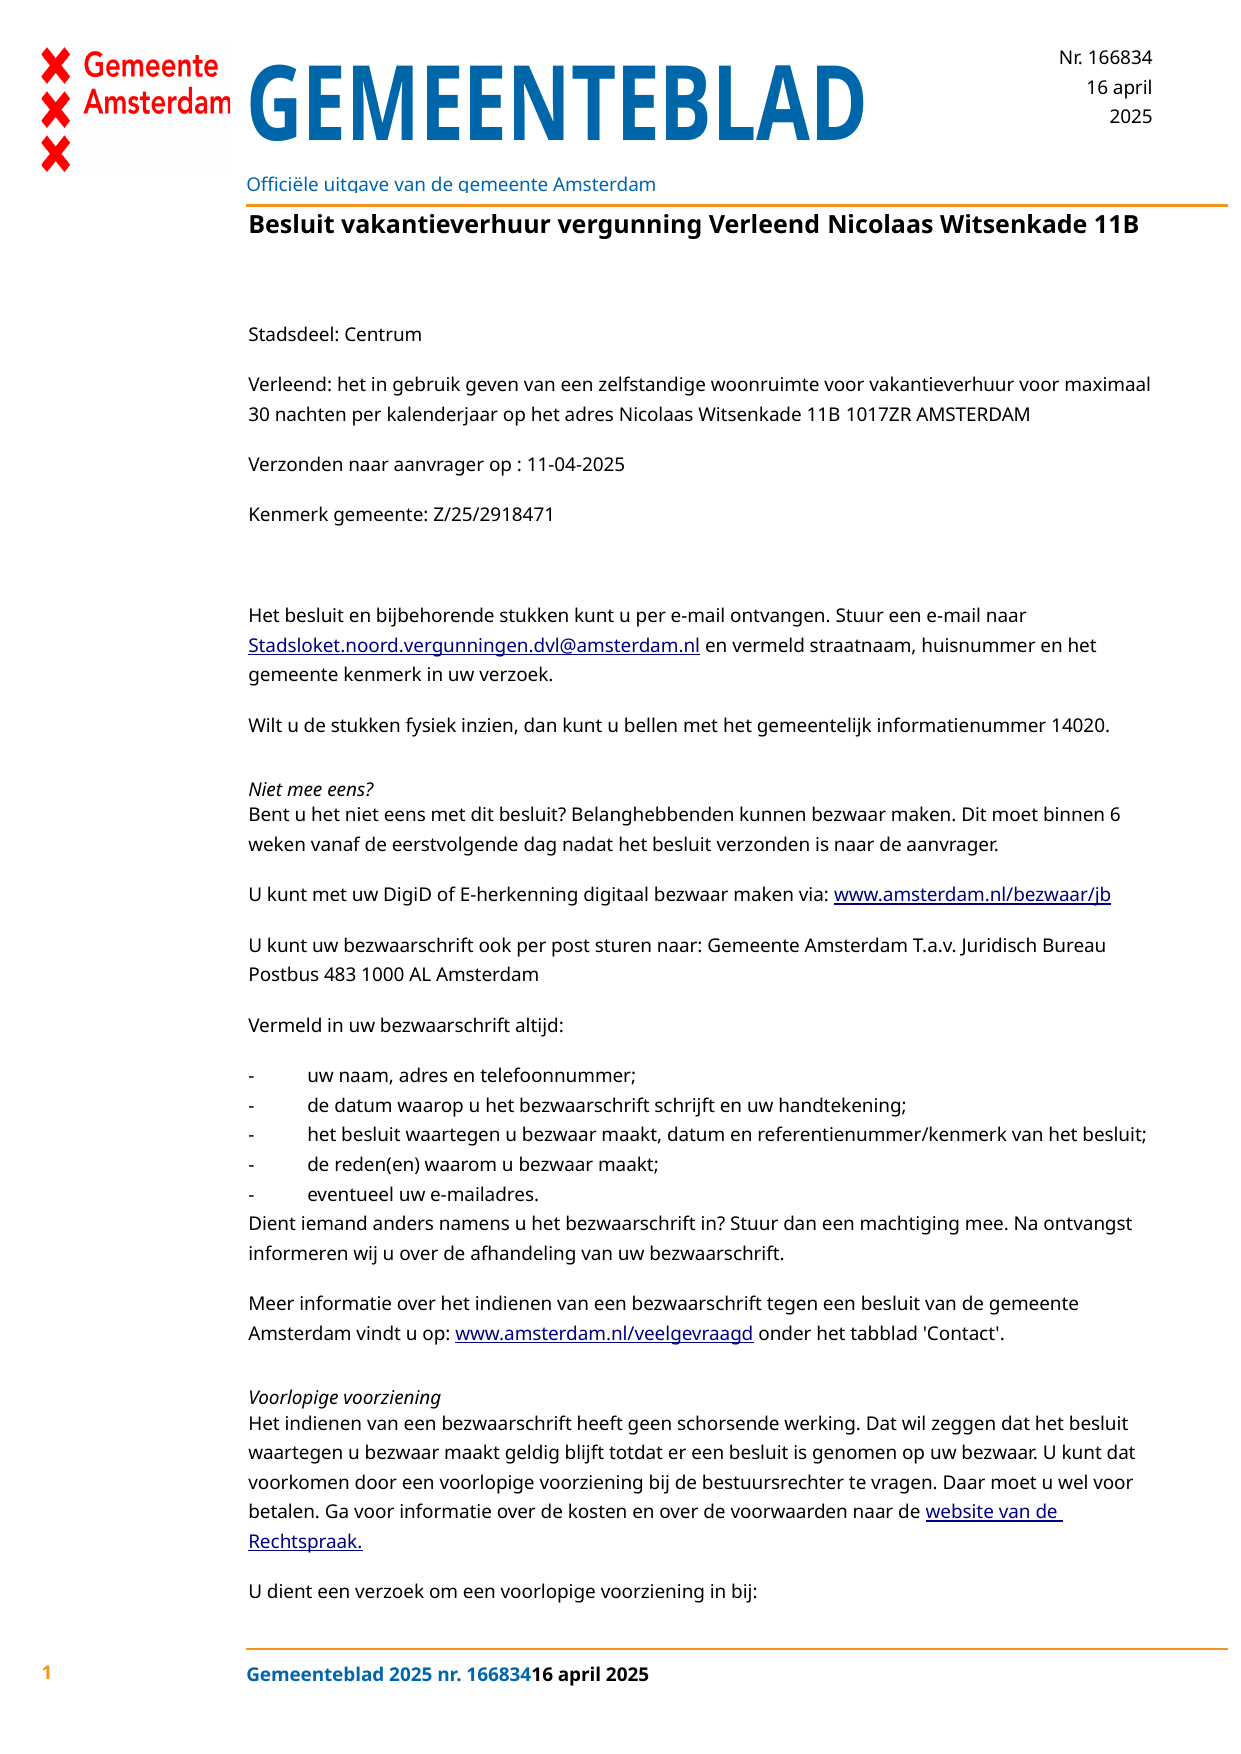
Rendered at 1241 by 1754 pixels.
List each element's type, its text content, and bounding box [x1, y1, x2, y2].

text Meer informatie over het indienen van een bezwaarschrift tegen een besluit van de gemeente Amsterdam vindt u op: www.amsterdam.nl/veelgevraagd onder het tabblad 'Contact'. [248, 1290, 1152, 1346]
text Dient iemand anders namens u het bezwaarschrift in? Stuur dan een machtiging mee. Na ontvangst informeren wij u over de afhandeling van uw bezwaarschrift. [248, 1210, 1152, 1266]
list de datum waarop u het bezwaarschrift schrijft en uw handtekening; [248, 1092, 1152, 1118]
text Vermeld in uw bezwaarschrift altijd: [248, 1012, 1152, 1038]
text U dient een verzoek om een voorlopige voorziening in bij: [248, 1578, 1152, 1604]
text U kunt uw bezwaarschrift ook per post sturen naar: Gemeente Amsterdam T.a.v. Juridisch Bureau Postbus 483 1000 AL Amsterdam [248, 932, 1152, 987]
list de reden(en) waarom u bezwaar maakt; [248, 1151, 1152, 1177]
list eventueel uw e-mailadres. [248, 1181, 1152, 1207]
text Kenmerk gemeente: Z/25/2918471 [248, 502, 1152, 527]
text Besluit vakantieverhuur vergunning Verleend Nicolaas Witsenkade 11B [248, 207, 1152, 241]
text Wilt u de stukken fysiek inzien, dan kunt u bellen met het gemeentelijk informatienummer 14020. [248, 712, 1152, 738]
text Het indienen van een bezwaarschrift heeft geen schorsende werking. Dat wil zeggen dat het besluit waartegen u bezwaar maakt geldig blijft totdat er een besluit is genomen op uw bezwaar. U kunt dat voorkomen door een voorlopige voorziening bij de bestuursrechter te vragen. Daar moet u wel voor betalen. Ga voor informatie over de kosten en over de voorwaarden naar de website van de Rechtspraak. [248, 1410, 1152, 1554]
text Het besluit en bijbehorende stukken kunt u per e-mail ontvangen. Stuur een e-mail naar Stadsloket.noord.vergunningen.dvl@amsterdam.nl en vermeld straatnaam, huisnummer en het gemeente kenmerk in uw verzoek. [248, 602, 1152, 687]
text U kunt met uw DigiD of E-herkenning digitaal bezwaar maken via: www.amsterdam.nl/bezwaar/jb [248, 882, 1152, 907]
picture [41, 47, 231, 172]
text Verzonden naar aanvrager op : 11-04-2025 [248, 451, 1152, 477]
list uw naam, adres en telefoonnummer; [248, 1062, 1152, 1088]
text Stadsdeel: Centrum [248, 321, 1152, 346]
list het besluit waartegen u bezwaar maakt, datum en referentienummer/kenmerk van het besluit; [248, 1122, 1152, 1147]
text Verleend: het in gebruik geven van een zelfstandige woonruimte voor vakantieverhuur voor maximaal 30 nachten per kalenderjaar op het adres Nicolaas Witsenkade 11B 1017ZR AMSTERDAM [248, 371, 1152, 426]
text Bent u het niet eens met dit besluit? Belanghebbenden kunnen bezwaar maken. Dit moet binnen 6 weken vanaf de eerstvolgende dag nadat het besluit verzonden is naar de aanvrager. [248, 802, 1152, 857]
text Voorlopige voorziening [248, 1384, 1152, 1410]
text Niet mee eens? [248, 776, 1152, 802]
